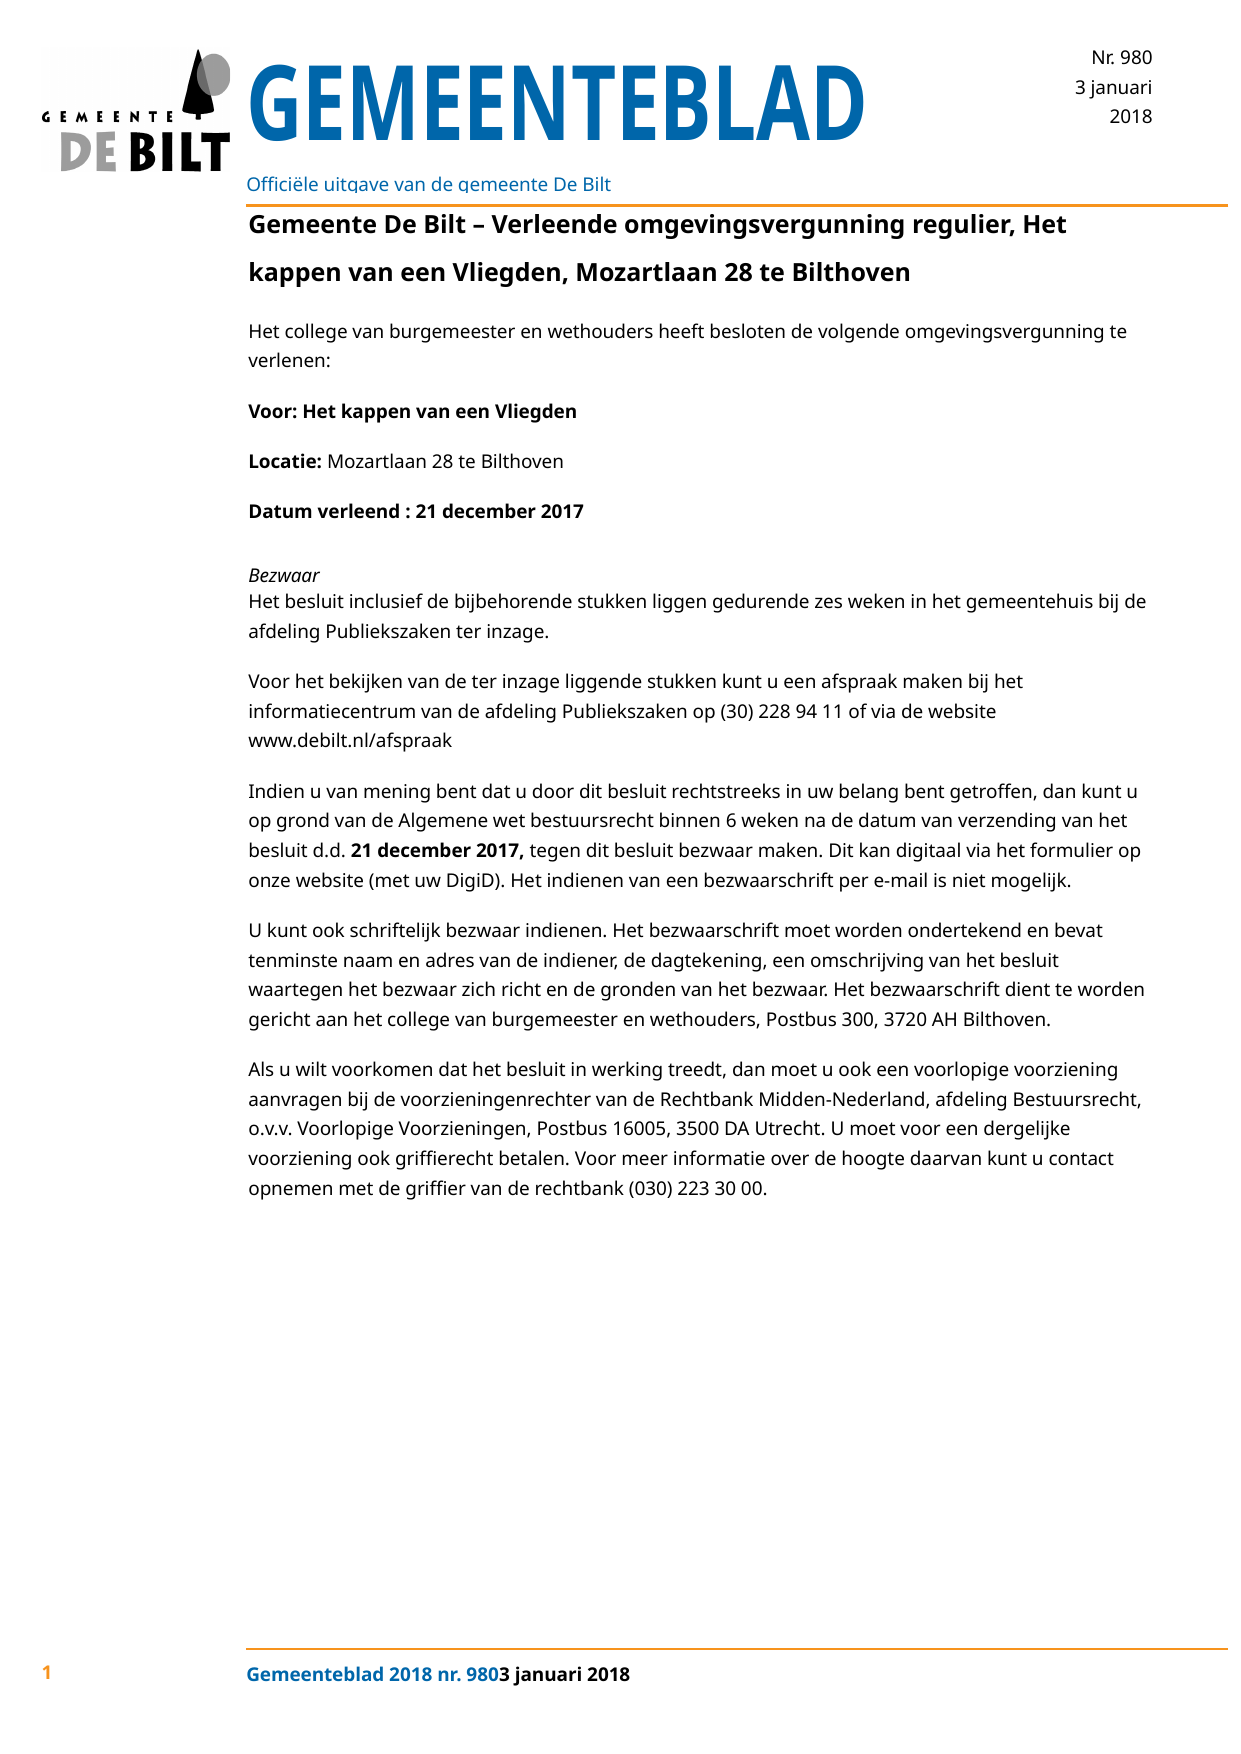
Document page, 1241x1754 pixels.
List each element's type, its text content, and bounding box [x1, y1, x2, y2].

text Voor: Het kappen van een Vliegden [248, 398, 1152, 424]
text Het besluit inclusief de bijbehorende stukken liggen gedurende zes weken in het gemeentehuis bij de afdeling Publiekszaken ter inzage. [248, 588, 1152, 644]
text Als u wilt voorkomen dat het besluit in werking treedt, dan moet u ook een voorlopige voorziening aanvragen bij de voorzieningenrechter van de Rechtbank Midden-Nederland, afdeling Bestuursrecht, o.v.v. Voorlopige Voorzieningen, Postbus 16005, 3500 DA Utrecht. U moet voor een dergelijke voorziening ook griffierecht betalen. Voor meer informatie over de hoogte daarvan kunt u contact opnemen met de griffier van de rechtbank (030) 223 30 00. [248, 1056, 1152, 1200]
text Locatie: Mozartlaan 28 te Bilthoven [248, 448, 1152, 474]
text U kunt ook schriftelijk bezwaar indienen. Het bezwaarschrift moet worden ondertekend en bevat tenminste naam en adres van de indiener, de dagtekening, een omschrijving van het besluit waartegen het bezwaar zich richt en de gronden van het bezwaar. Het bezwaarschrift dient te worden gericht aan het college van burgemeester en wethouders, Postbus 300, 3720 AH Bilthoven. [248, 917, 1152, 1032]
picture [41, 47, 231, 172]
text Datum verleend : 21 december 2017 [248, 499, 1152, 524]
text Indien u van mening bent dat u door dit besluit rechtstreeks in uw belang bent getroffen, dan kunt u op grond van de Algemene wet bestuursrecht binnen 6 weken na de datum van verzending van het besluit d.d. 21 december 2017, tegen dit besluit bezwaar maken. Dit kan digitaal via het formulier op onze website (met uw DigiD). Het indienen van een bezwaarschrift per e-mail is niet mogelijk. [248, 778, 1152, 892]
text Voor het bekijken van de ter inzage liggende stukken kunt u een afspraak maken bij het informatiecentrum van de afdeling Publiekszaken op (30) 228 94 11 of via de website www.debilt.nl/afspraak [248, 668, 1152, 753]
text Gemeente De Bilt – Verleende omgevingsvergunning regulier, Het kappen van een Vliegden, Mozartlaan 28 te Bilthoven [248, 207, 1152, 288]
text Het college van burgemeester en wethouders heeft besloten de volgende omgevingsvergunning te verlenen: [248, 318, 1152, 373]
text Bezwaar [248, 563, 1152, 588]
